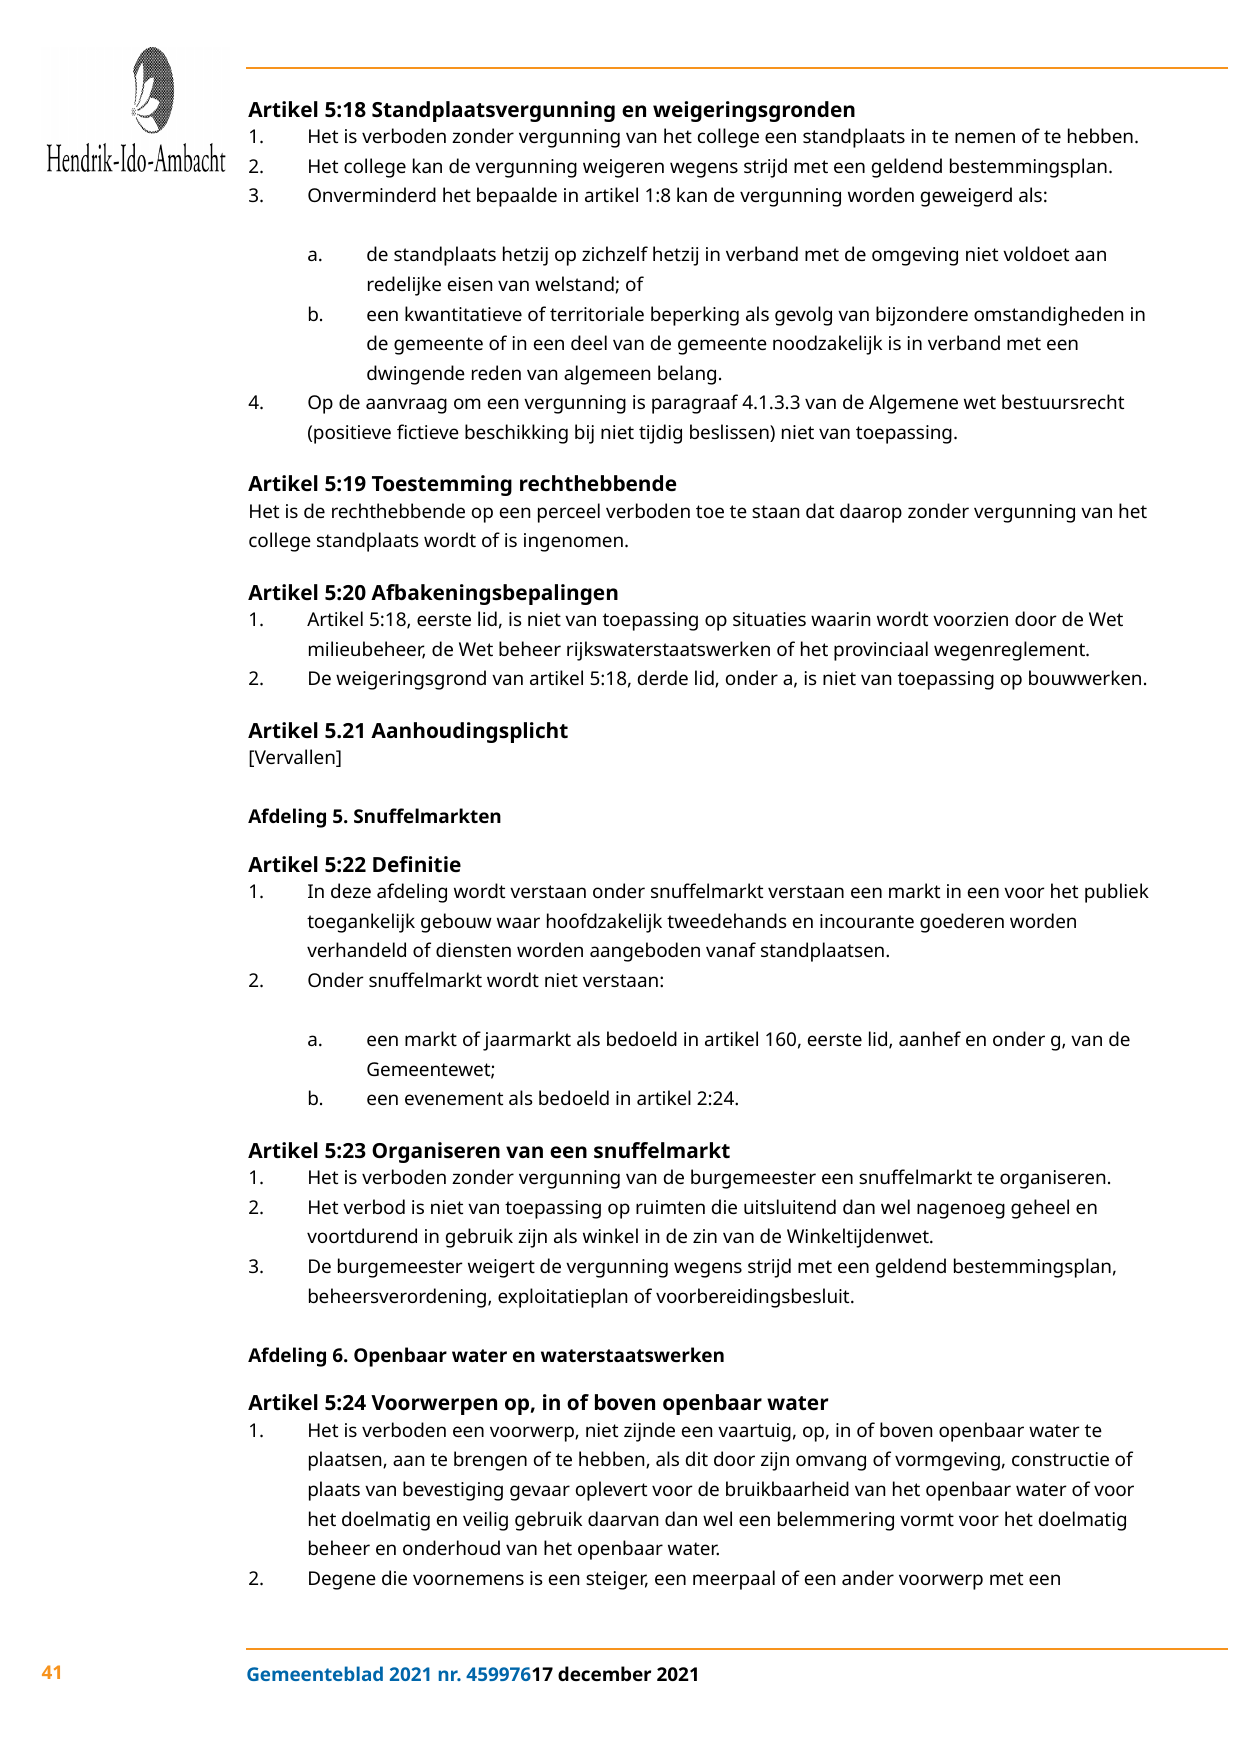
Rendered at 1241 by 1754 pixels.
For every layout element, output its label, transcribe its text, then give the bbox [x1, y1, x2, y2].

text Artikel 5.21 Aanhoudingsplicht [248, 716, 1152, 744]
text Artikel 5:19 Toestemming rechthebbende [248, 469, 1152, 498]
list Onverminderd het bepaalde in artikel 1:8 kan de vergunning worden geweigerd als: [248, 182, 1152, 208]
list Het verbod is niet van toepassing op ruimten die uitsluitend dan wel nagenoeg geheel en voortdurend in gebruik zijn als winkel in de zin van de Winkeltijdenwet. [248, 1194, 1152, 1249]
list Het college kan de vergunning weigeren wegens strijd met een geldend bestemmingsplan. [248, 153, 1152, 178]
text Artikel 5:22 Definitie [248, 850, 1152, 878]
list In deze afdeling wordt verstaan onder snuffelmarkt verstaan een markt in een voor het publiek toegankelijk gebouw waar hoofdzakelijk tweedehands en incourante goederen worden verhandeld of diensten worden aangeboden vanaf standplaatsen. [248, 878, 1152, 963]
list de standplaats hetzij op zichzelf hetzij in verband met de omgeving niet voldoet aan redelijke eisen van welstand; of [307, 242, 1152, 297]
list Degene die voornemens is een steiger, een meerpaal of een ander voorwerp met een [248, 1565, 1152, 1591]
list Artikel 5:18, eerste lid, is niet van toepassing op situaties waarin wordt voorzien door de Wet milieubeheer, de Wet beheer rijkswaterstaatswerken of het provinciaal wegenreglement. [248, 606, 1152, 662]
list Het is verboden een voorwerp, niet zijnde een vaartuig, op, in of boven openbaar water te plaatsen, aan te brengen of te hebben, als dit door zijn omvang of vormgeving, constructie of plaats van bevestiging gevaar oplevert voor de bruikbaarheid van het openbaar water of voor het doelmatig en veilig gebruik daarvan dan wel een belemmering vormt voor het doelmatig beheer en onderhoud van het openbaar water. [248, 1417, 1152, 1561]
picture [41, 47, 231, 172]
list De burgemeester weigert de vergunning wegens strijd met een geldend bestemmingsplan, beheersverordening, exploitatieplan of voorbereidingsbesluit. [248, 1253, 1152, 1308]
list een kwantitatieve of territoriale beperking als gevolg van bijzondere omstandigheden in de gemeente of in een deel van de gemeente noodzakelijk is in verband met een dwingende reden van algemeen belang. [307, 301, 1152, 386]
text [Vervallen] [248, 744, 1152, 770]
text Afdeling 5. Snuffelmarkten [248, 803, 1152, 829]
list De weigeringsgrond van artikel 5:18, derde lid, onder a, is niet van toepassing op bouwwerken. [248, 666, 1152, 691]
text Het is de rechthebbende op een perceel verboden toe te staan dat daarop zonder vergunning van het college standplaats wordt of is ingenomen. [248, 498, 1152, 553]
list Het is verboden zonder vergunning van het college een standplaats in te nemen of te hebben. [248, 123, 1152, 149]
text Artikel 5:23 Organiseren van een snuffelmarkt [248, 1136, 1152, 1164]
text Artikel 5:20 Afbakeningsbepalingen [248, 578, 1152, 606]
text Afdeling 6. Openbaar water en waterstaatswerken [248, 1342, 1152, 1368]
text Artikel 5:18 Standplaatsvergunning en weigeringsgronden [248, 95, 1152, 123]
list Onder snuffelmarkt wordt niet verstaan: [248, 967, 1152, 993]
text Artikel 5:24 Voorwerpen op, in of boven openbaar water [248, 1388, 1152, 1417]
list een markt of jaarmarkt als bedoeld in artikel 160, eerste lid, aanhef en onder g, van de Gemeentewet; [307, 1026, 1152, 1082]
list Op de aanvraag om een vergunning is paragraaf 4.1.3.3 van de Algemene wet bestuursrecht (positieve fictieve beschikking bij niet tijdig beslissen) niet van toepassing. [248, 389, 1152, 445]
list Het is verboden zonder vergunning van de burgemeester een snuffelmarkt te organiseren. [248, 1164, 1152, 1190]
list een evenement als bedoeld in artikel 2:24. [307, 1086, 1152, 1111]
